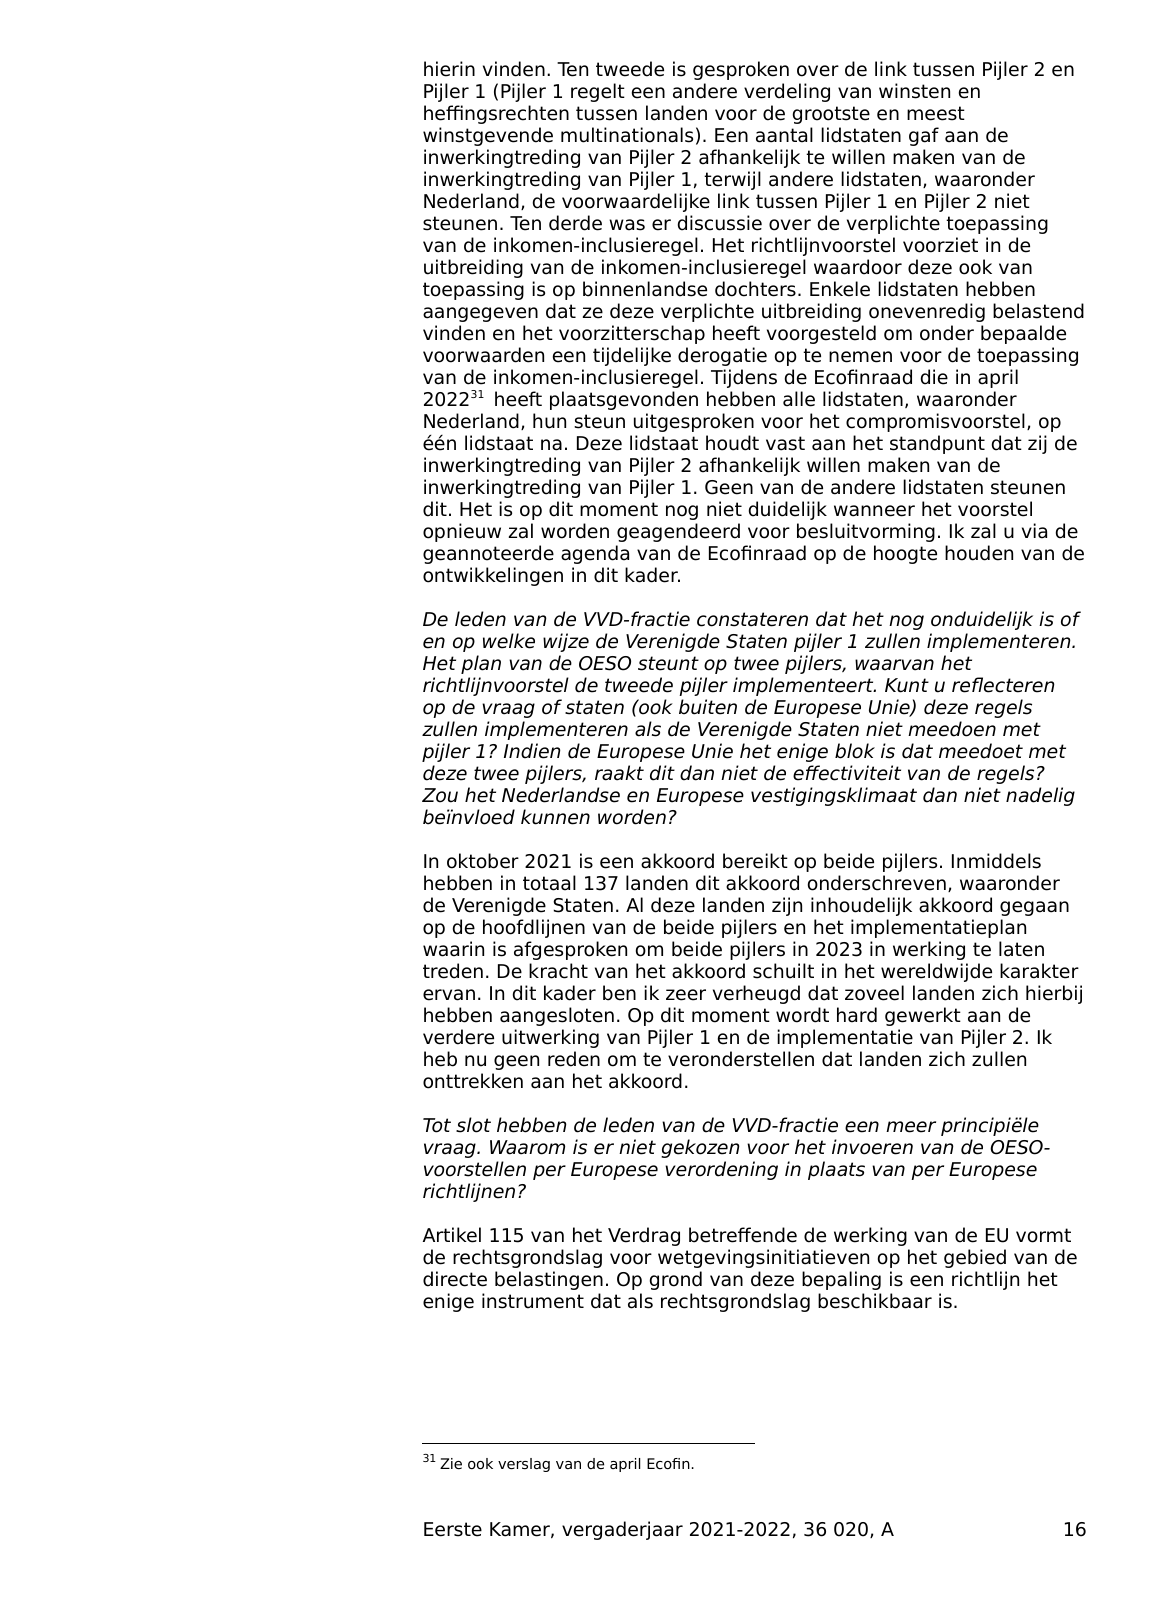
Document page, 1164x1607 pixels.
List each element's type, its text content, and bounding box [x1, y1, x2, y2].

text Tot slot hebben de leden van de VVD-fractie een meer principiële vraag. Waarom is er niet gekozen voor het invoeren van de OESO-voorstellen per Europese verordening in plaats van per Europese richtlijnen? [422, 1115, 1087, 1203]
text hierin vinden. Ten tweede is gesproken over de link tussen Pijler 2 en Pijler 1 (Pijler 1 regelt een andere verdeling van winsten en heffingsrechten tussen landen voor de grootste en meest winstgevende multinationals). Een aantal lidstaten gaf aan de inwerkingtreding van Pijler 2 afhankelijk te willen maken van de inwerkingtreding van Pijler 1, terwijl andere lidstaten, waaronder Nederland, de voorwaardelijke link tussen Pijler 1 en Pijler 2 niet steunen. Ten derde was er discussie over de verplichte toepassing van de inkomen-inclusieregel. Het richtlijnvoorstel voorziet in de uitbreiding van de inkomen-inclusieregel waardoor deze ook van toepassing is op binnenlandse dochters. Enkele lidstaten hebben aangegeven dat ze deze verplichte uitbreiding onevenredig belastend vinden en het voorzitterschap heeft voorgesteld om onder bepaalde voorwaarden een tijdelijke derogatie op te nemen voor de toepassing van de inkomen-inclusieregel. Tijdens de Ecofinraad die in april 2022 heeft plaatsgevonden hebben alle lidstaten, waaronder Nederland, hun steun uitgesproken voor het compromisvoorstel, op één lidstaat na. Deze lidstaat houdt vast aan het standpunt dat zij de inwerkingtreding van Pijler 2 afhankelijk willen maken van de inwerkingtreding van Pijler 1. Geen van de andere lidstaten steunen dit. Het is op dit moment nog niet duidelijk wanneer het voorstel opnieuw zal worden geagendeerd voor besluitvorming. Ik zal u via de geannoteerde agenda van de Ecofinraad op de hoogte houden van de ontwikkelingen in dit kader. [422, 59, 1087, 587]
text In oktober 2021 is een akkoord bereikt op beide pijlers. Inmiddels hebben in totaal 137 landen dit akkoord onderschreven, waaronder de Verenigde Staten. Al deze landen zijn inhoudelijk akkoord gegaan op de hoofdlijnen van de beide pijlers en het implementatieplan waarin is afgesproken om beide pijlers in 2023 in werking te laten treden. De kracht van het akkoord schuilt in het wereldwijde karakter ervan. In dit kader ben ik zeer verheugd dat zoveel landen zich hierbij hebben aangesloten. Op dit moment wordt hard gewerkt aan de verdere uitwerking van Pijler 1 en de implementatie van Pijler 2. Ik heb nu geen reden om te veronderstellen dat landen zich zullen onttrekken aan het akkoord. [422, 851, 1087, 1092]
text Zie ook verslag van de april Ecofin. [422, 1452, 1087, 1474]
text De leden van de VVD-fractie constateren dat het nog onduidelijk is of en op welke wijze de Verenigde Staten pijler 1 zullen implementeren. Het plan van de OESO steunt op twee pijlers, waarvan het richtlijnvoorstel de tweede pijler implementeert. Kunt u reflecteren op de vraag of staten (ook buiten de Europese Unie) deze regels zullen implementeren als de Verenigde Staten niet meedoen met pijler 1? Indien de Europese Unie het enige blok is dat meedoet met deze twee pijlers, raakt dit dan niet de effectiviteit van de regels? Zou het Nederlandse en Europese vestigingsklimaat dan niet nadelig beïnvloed kunnen worden? [422, 609, 1087, 828]
text Artikel 115 van het Verdrag betreffende de werking van de EU vormt de rechtsgrondslag voor wetgevingsinitiatieven op het gebied van de directe belastingen. Op grond van deze bepaling is een richtlijn het enige instrument dat als rechtsgrondslag beschikbaar is. [422, 1225, 1087, 1313]
